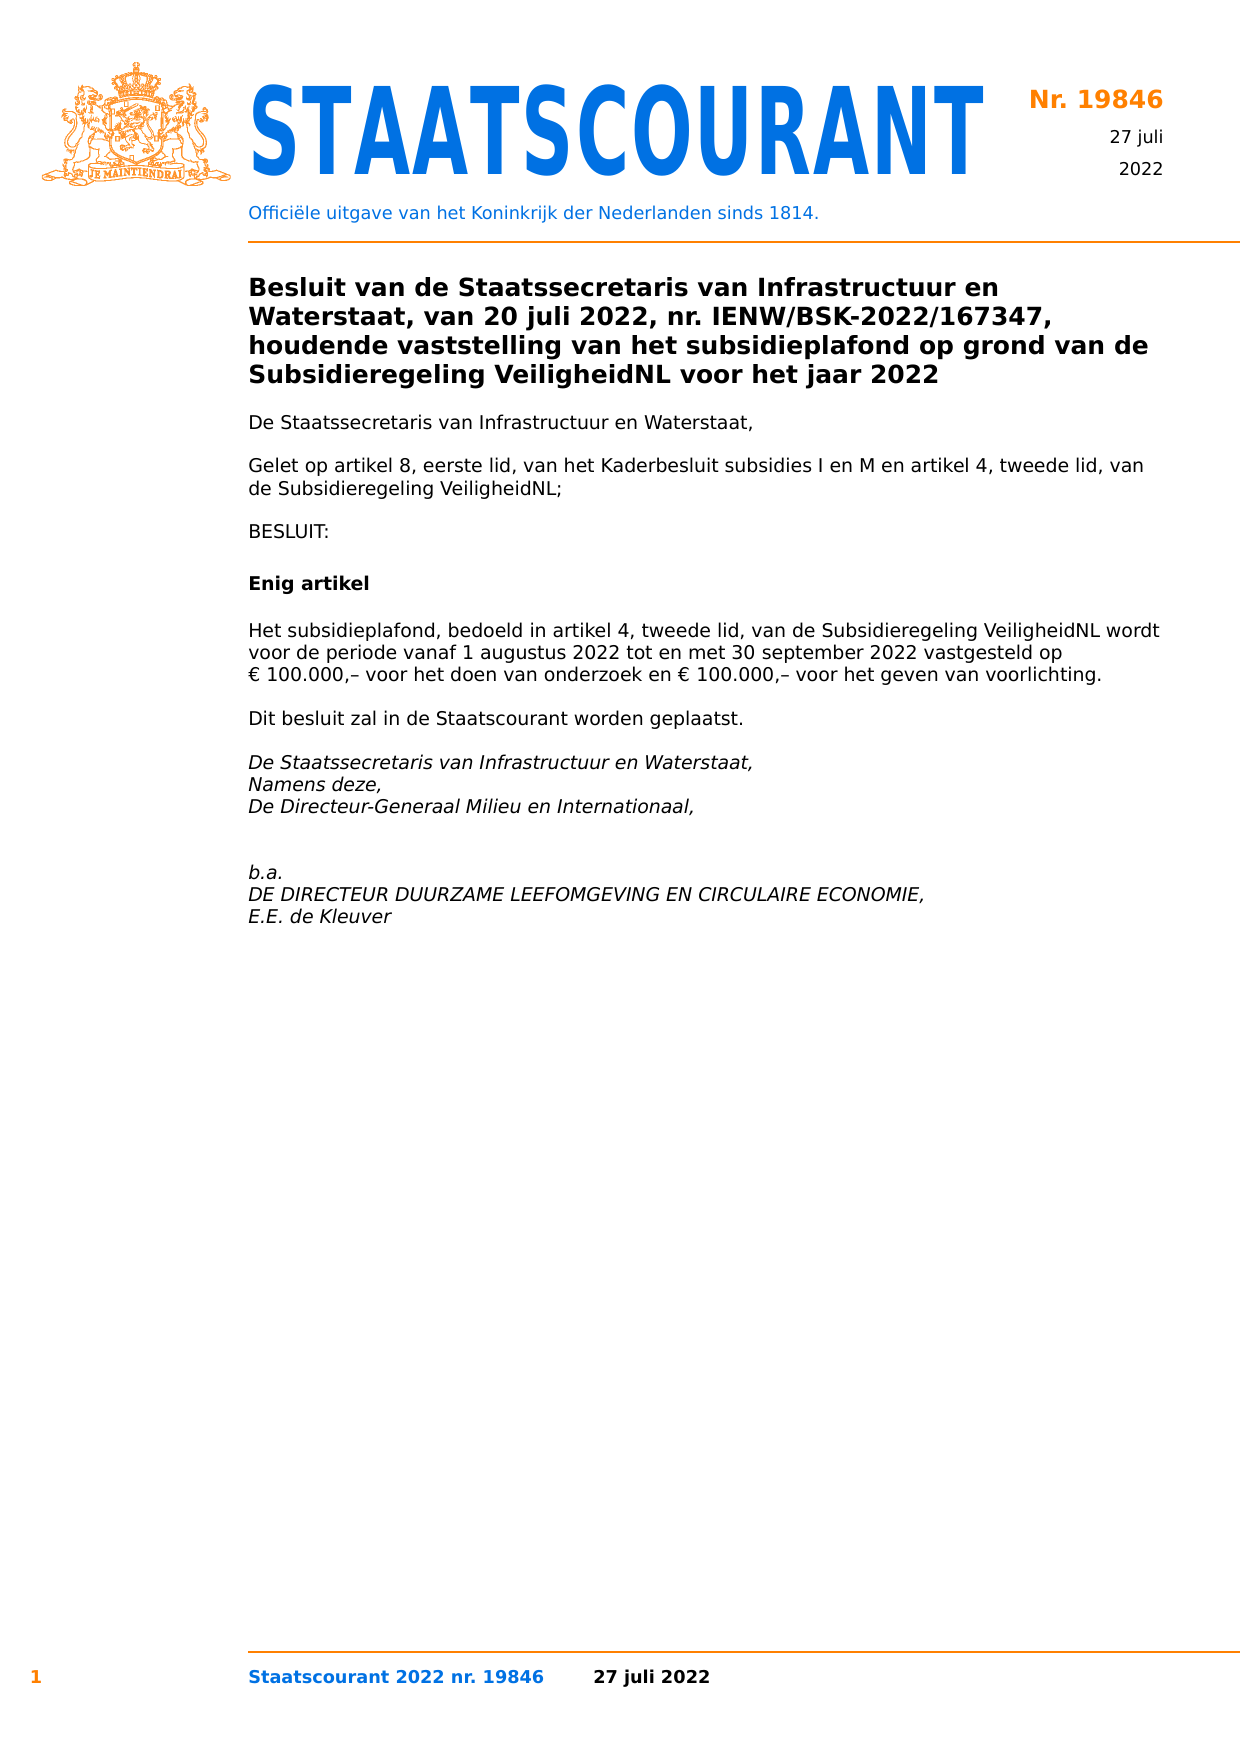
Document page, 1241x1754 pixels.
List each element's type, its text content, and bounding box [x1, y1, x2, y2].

text Gelet op artikel 8, eerste lid, van het Kaderbesluit subsidies I en M en artikel 4, tweede lid, van de Subsidieregeling VeiligheidNL; [248, 455, 1163, 499]
text Het subsidieplafond, bedoeld in artikel 4, tweede lid, van de Subsidieregeling VeiligheidNL wordt voor de periode vanaf 1 augustus 2022 tot en met 30 september 2022 vastgesteld op € 100.000,– voor het doen van onderzoek en € 100.000,– voor het geven van voorlichting. [248, 620, 1163, 686]
table_header [25, 62, 248, 241]
table_cell 27 juli [998, 121, 1240, 153]
text Dit besluit zal in de Staatscourant worden geplaatst. [248, 708, 1163, 730]
text De Staatssecretaris van Infrastructuur en Waterstaat, Namens deze, De Directeur-Generaal Milieu en Internationaal, [248, 752, 1163, 818]
table_cell Officiële uitgave van het Koninkrijk der Nederlanden sinds 1814. [248, 203, 1240, 241]
text BESLUIT: [248, 521, 1163, 543]
table_header Nr. 19846 [998, 62, 1240, 121]
text De Staatssecretaris van Infrastructuur en Waterstaat, [248, 412, 1163, 433]
text b.a. DE DIRECTEUR DUURZAME LEEFOMGEVING EN CIRCULAIRE ECONOMIE, E.E. de Kleuver [248, 840, 1163, 928]
table_header STAATSCOURANT [248, 62, 998, 203]
subtitle Besluit van de Staatssecretaris van Infrastructuur en Waterstaat, van 20 juli 2022, nr. IENW/BSK-2022/167347, houdende vaststelling van het subsidieplafond op grond van de Subsidieregeling VeiligheidNL voor het jaar 2022 [248, 273, 1163, 390]
picture [41, 62, 231, 186]
table_cell 2022 [998, 153, 1240, 203]
subtitle Enig artikel [248, 573, 1163, 595]
